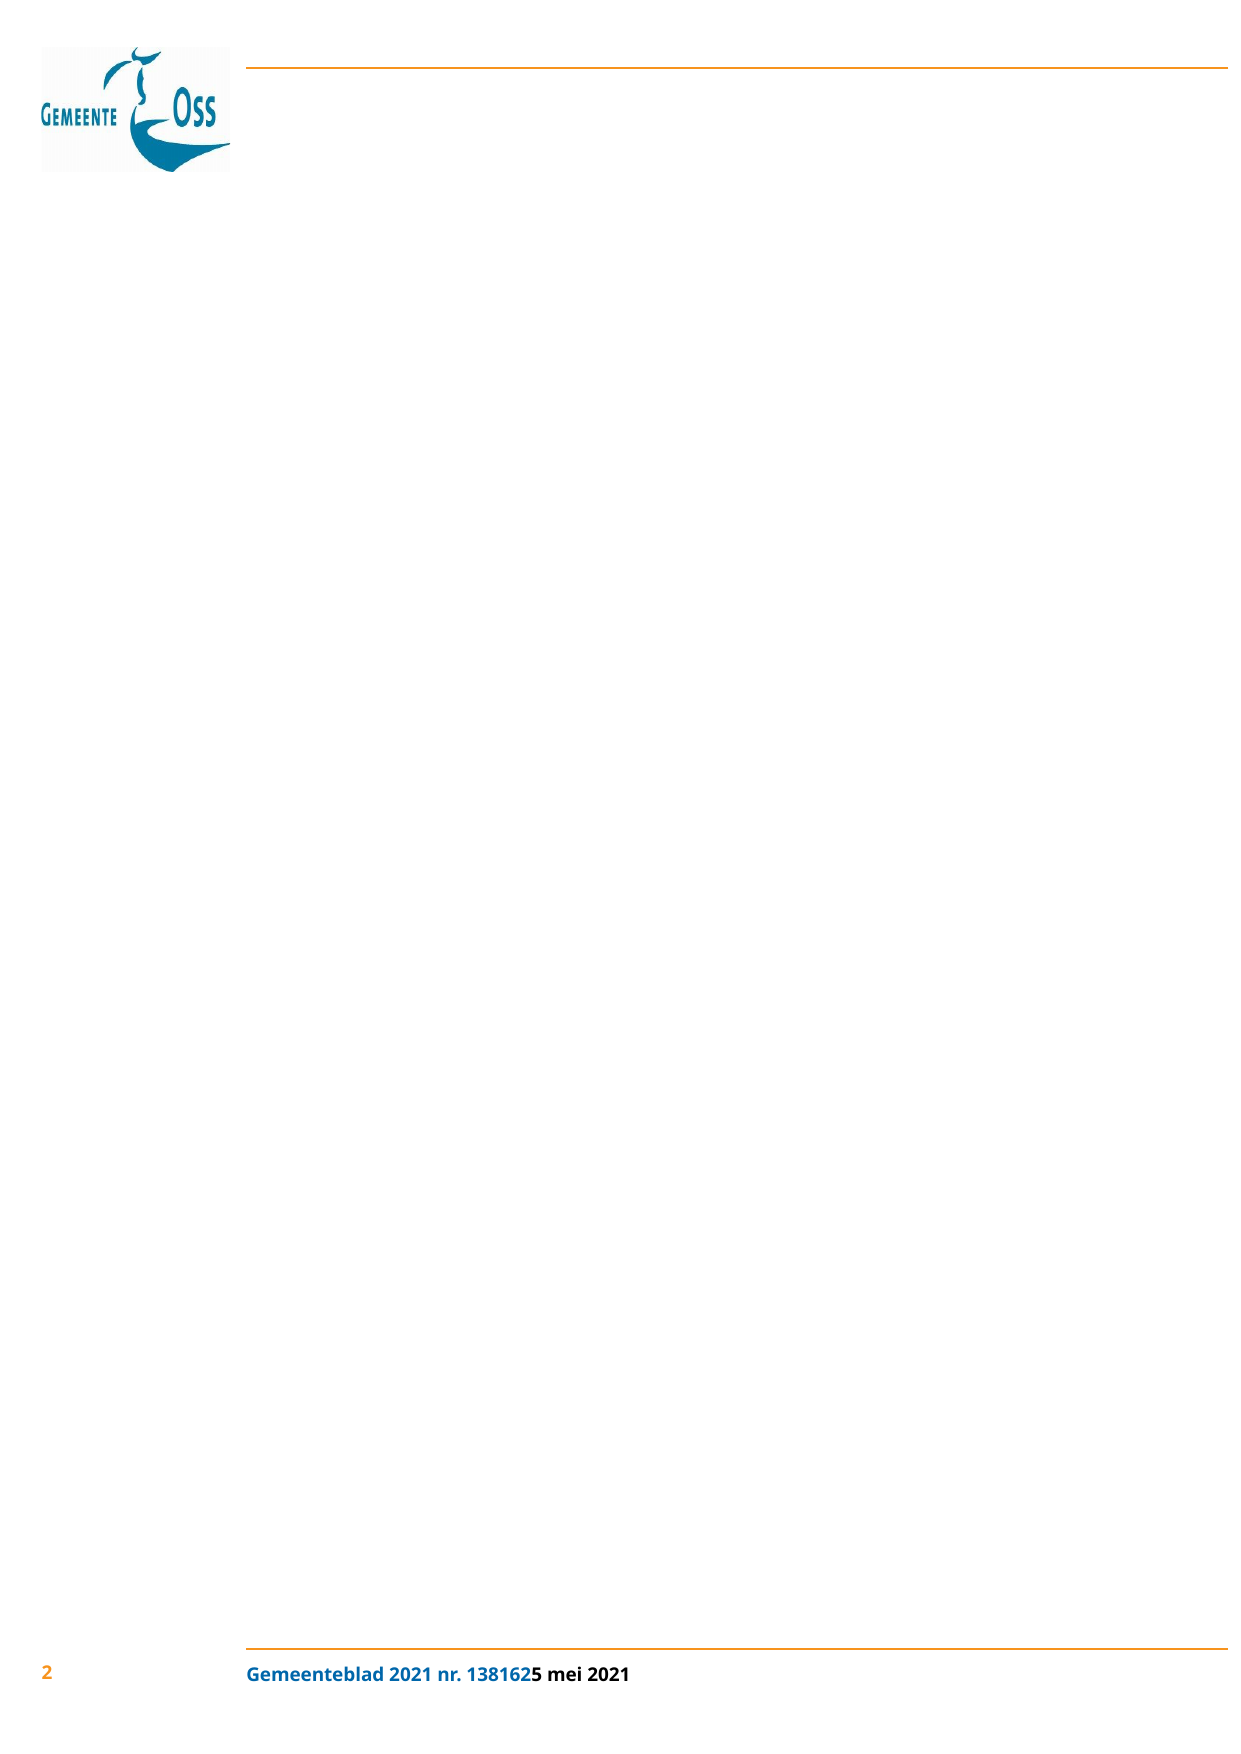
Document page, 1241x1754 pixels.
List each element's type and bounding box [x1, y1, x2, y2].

picture [41, 47, 231, 172]
